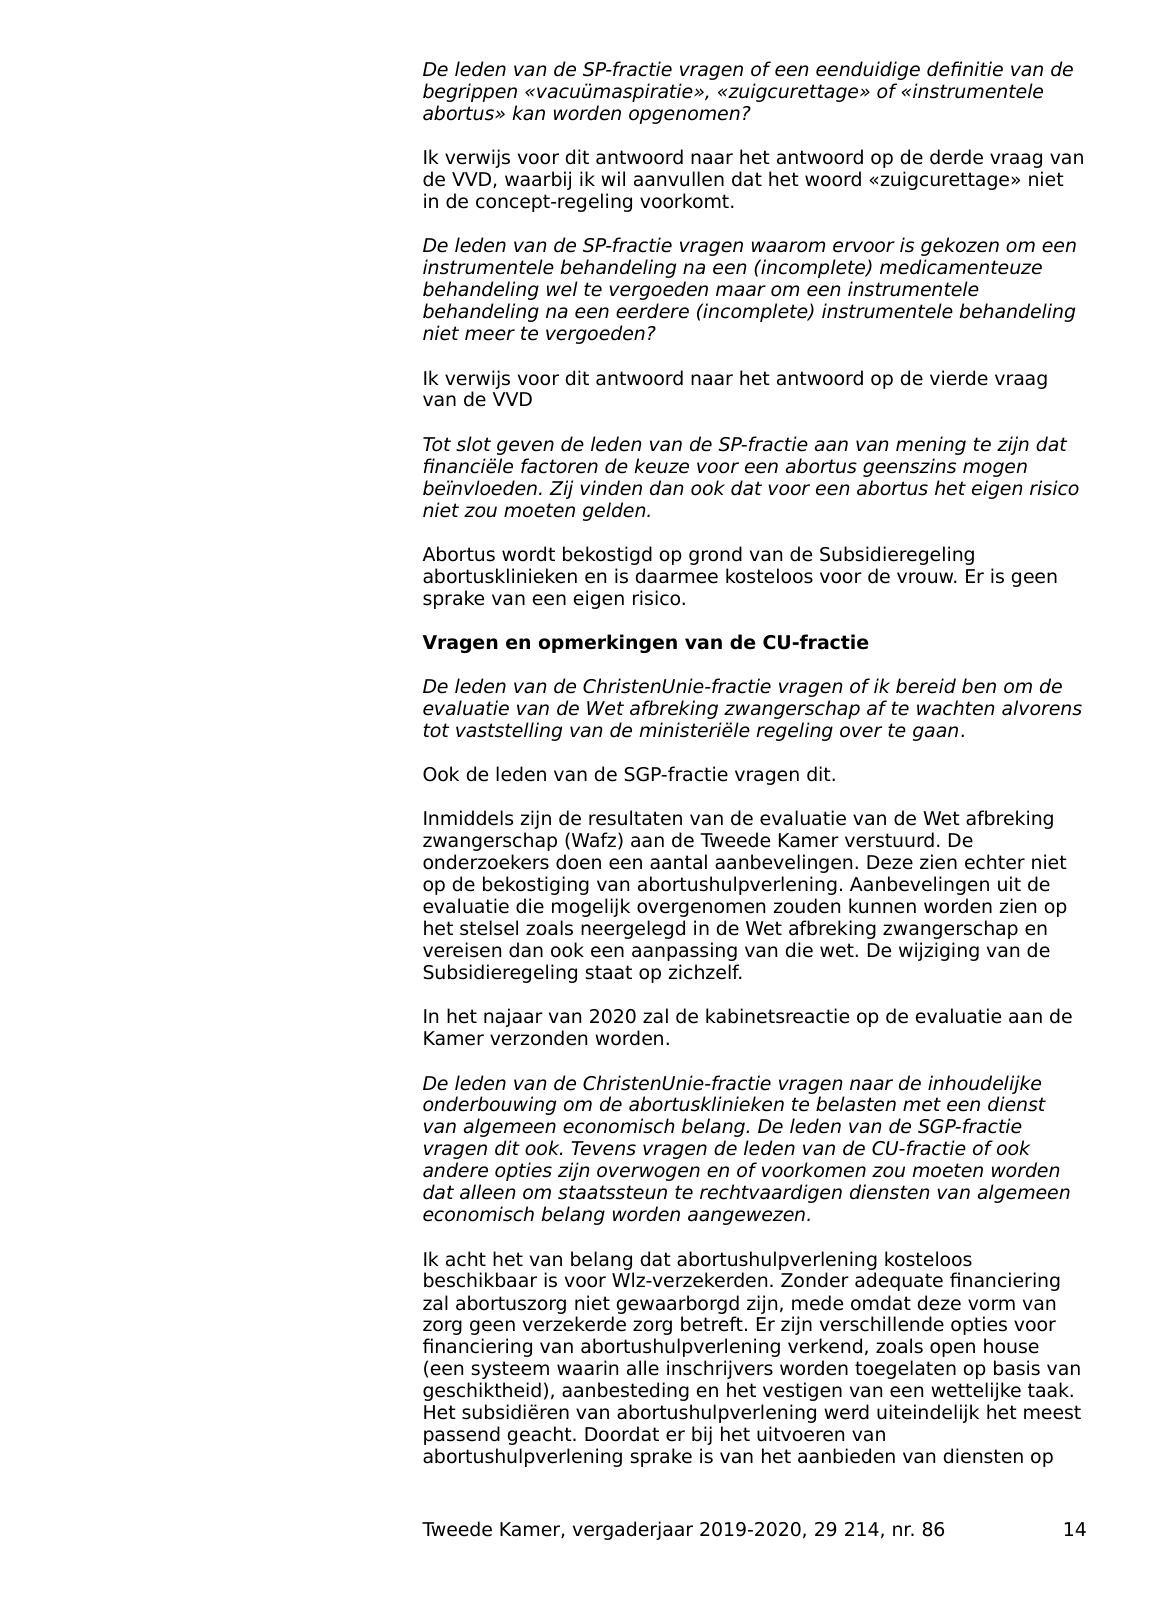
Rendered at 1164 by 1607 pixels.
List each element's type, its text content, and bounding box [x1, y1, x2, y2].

text Abortus wordt bekostigd op grond van de Subsidieregeling abortusklinieken en is daarmee kosteloos voor de vrouw. Er is geen sprake van een eigen risico. [422, 544, 1087, 609]
text Ik verwijs voor dit antwoord naar het antwoord op de derde vraag van de VVD, waarbij ik wil aanvullen dat het woord «zuigcurettage» niet in de concept-regeling voorkomt. [422, 147, 1087, 213]
text Ik verwijs voor dit antwoord naar het antwoord op de vierde vraag van de VVD [422, 367, 1087, 411]
text De leden van de ChristenUnie-fractie vragen naar de inhoudelijke onderbouwing om de abortusklinieken te belasten met een dienst van algemeen economisch belang. De leden van de SGP-fractie vragen dit ook. Tevens vragen de leden van de CU-fractie of ook andere opties zijn overwogen en of voorkomen zou moeten worden dat alleen om staatssteun te rechtvaardigen diensten van algemeen economisch belang worden aangewezen. [422, 1072, 1087, 1226]
text Ook de leden van de SGP-fractie vragen dit. [422, 764, 1087, 786]
text De leden van de ChristenUnie-fractie vragen of ik bereid ben om de evaluatie van de Wet afbreking zwangerschap af te wachten alvorens tot vaststelling van de ministeriële regeling over te gaan. [422, 676, 1087, 742]
subtitle Vragen en opmerkingen van de CU-fractie [422, 632, 1087, 654]
text Ik acht het van belang dat abortushulpverlening kosteloos beschikbaar is voor Wlz-verzekerden. Zonder adequate financiering zal abortuszorg niet gewaarborgd zijn, mede omdat deze vorm van zorg geen verzekerde zorg betreft. Er zijn verschillende opties voor financiering van abortushulpverlening verkend, zoals open house (een systeem waarin alle inschrijvers worden toegelaten op basis van geschiktheid), aanbesteding en het vestigen van een wettelijke taak. Het subsidiëren van abortushulpverlening werd uiteindelijk het meest passend geacht. Doordat er bij het uitvoeren van abortushulpverlening sprake is van het aanbieden van diensten op [422, 1248, 1087, 1468]
text Tot slot geven de leden van de SP-fractie aan van mening te zijn dat financiële factoren de keuze voor een abortus geenszins mogen beïnvloeden. Zij vinden dan ook dat voor een abortus het eigen risico niet zou moeten gelden. [422, 433, 1087, 521]
text In het najaar van 2020 zal de kabinetsreactie op de evaluatie aan de Kamer verzonden worden. [422, 1006, 1087, 1050]
text De leden van de SP-fractie vragen of een eenduidige definitie van de begrippen «vacuümaspiratie», «zuigcurettage» of «instrumentele abortus» kan worden opgenomen? [422, 59, 1087, 125]
text De leden van de SP-fractie vragen waarom ervoor is gekozen om een instrumentele behandeling na een (incomplete) medicamenteuze behandeling wel te vergoeden maar om een instrumentele behandeling na een eerdere (incomplete) instrumentele behandeling niet meer te vergoeden? [422, 235, 1087, 345]
text Inmiddels zijn de resultaten van de evaluatie van de Wet afbreking zwangerschap (Wafz) aan de Tweede Kamer verstuurd. De onderzoekers doen een aantal aanbevelingen. Deze zien echter niet op de bekostiging van abortushulpverlening. Aanbevelingen uit de evaluatie die mogelijk overgenomen zouden kunnen worden zien op het stelsel zoals neergelegd in de Wet afbreking zwangerschap en vereisen dan ook een aanpassing van die wet. De wijziging van de Subsidieregeling staat op zichzelf. [422, 808, 1087, 984]
